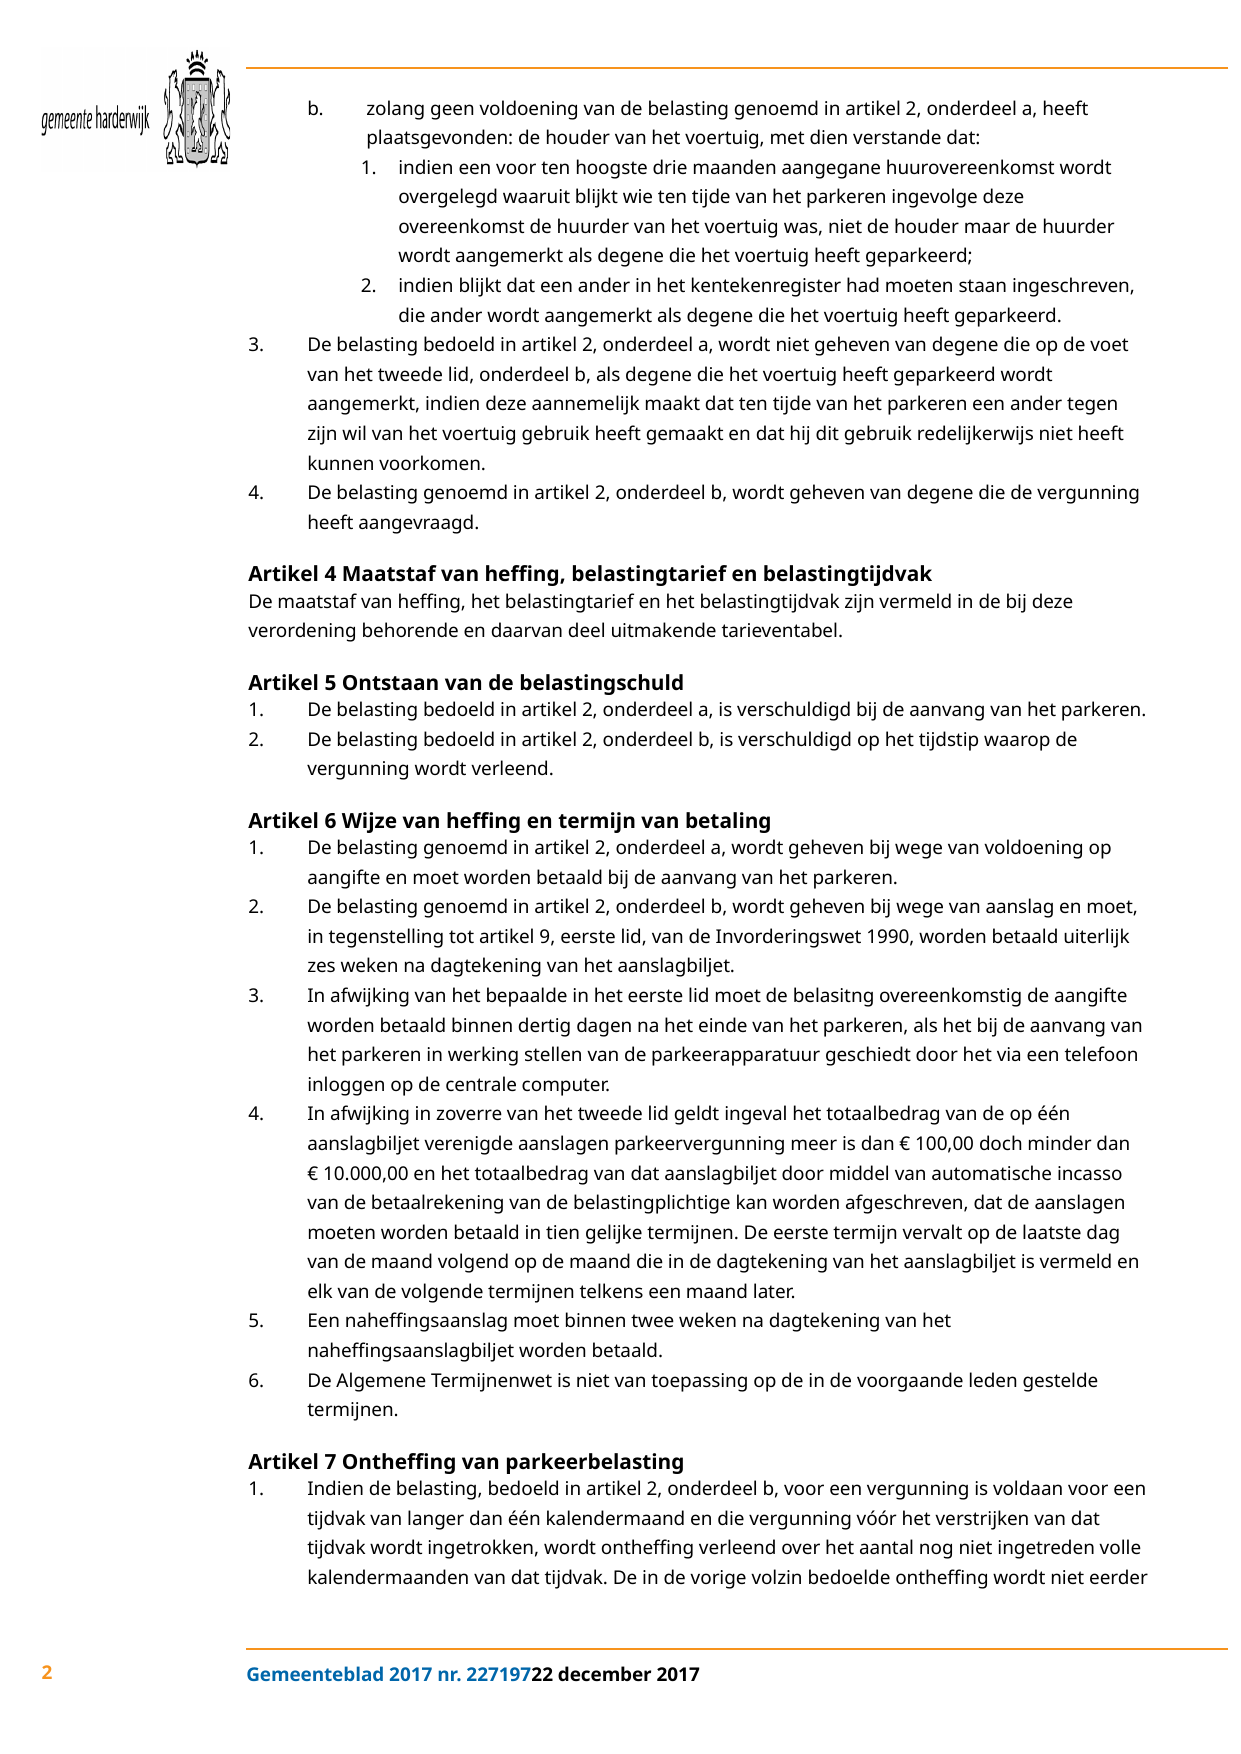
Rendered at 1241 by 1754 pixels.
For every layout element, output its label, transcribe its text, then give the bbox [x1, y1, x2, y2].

text Artikel 5 Ontstaan van de belastingschuld [248, 668, 1152, 696]
text Artikel 4 Maatstaf van heffing, belastingtarief en belastingtijdvak [248, 559, 1152, 588]
text Artikel 6 Wijze van heffing en termijn van betaling [248, 806, 1152, 834]
list Indien de belasting, bedoeld in artikel 2, onderdeel b, voor een vergunning is voldaan voor een tijdvak van langer dan één kalendermaand en die vergunning vóór het verstrijken van dat tijdvak wordt ingetrokken, wordt ontheffing verleend over het aantal nog niet ingetreden volle kalendermaanden van dat tijdvak. De in de vorige volzin bedoelde ontheffing wordt niet eerder [248, 1475, 1152, 1590]
list De belasting genoemd in artikel 2, onderdeel b, wordt geheven bij wege van aanslag en moet, in tegenstelling tot artikel 9, eerste lid, van de Invorderingswet 1990, worden betaald uiterlijk zes weken na dagtekening van het aanslagbiljet. [248, 893, 1152, 978]
picture [41, 47, 231, 172]
list zolang geen voldoening van de belasting genoemd in artikel 2, onderdeel a, heeft plaatsgevonden: de houder van het voertuig, met dien verstande dat: [307, 95, 1152, 150]
list De belasting genoemd in artikel 2, onderdeel a, wordt geheven bij wege van voldoening op aangifte en moet worden betaald bij de aanvang van het parkeren. [248, 834, 1152, 889]
text Artikel 7 Ontheffing van parkeerbelasting [248, 1447, 1152, 1475]
list indien blijkt dat een ander in het kentekenregister had moeten staan ingeschreven, die ander wordt aangemerkt als degene die het voertuig heeft geparkeerd. [361, 272, 1152, 328]
list De Algemene Termijnenwet is niet van toepassing op de in de voorgaande leden gestelde termijnen. [248, 1367, 1152, 1422]
list indien een voor ten hoogste drie maanden aangegane huurovereenkomst wordt overgelegd waaruit blijkt wie ten tijde van het parkeren ingevolge deze overeenkomst de huurder van het voertuig was, niet de houder maar de huurder wordt aangemerkt als degene die het voertuig heeft geparkeerd; [361, 154, 1152, 268]
list In afwijking van het bepaalde in het eerste lid moet de belasitng overeenkomstig de aangifte worden betaald binnen dertig dagen na het einde van het parkeren, als het bij de aanvang van het parkeren in werking stellen van de parkeerapparatuur geschiedt door het via een telefoon inloggen op de centrale computer. [248, 982, 1152, 1097]
list De belasting genoemd in artikel 2, onderdeel b, wordt geheven van degene die de vergunning heeft aangevraagd. [248, 479, 1152, 535]
list In afwijking in zoverre van het tweede lid geldt ingeval het totaalbedrag van de op één aanslagbiljet verenigde aanslagen parkeervergunning meer is dan € 100,00 doch minder dan € 10.000,00 en het totaalbedrag van dat aanslagbiljet door middel van automatische incasso van de betaalrekening van de belastingplichtige kan worden afgeschreven, dat de aanslagen moeten worden betaald in tien gelijke termijnen. De eerste termijn vervalt op de laatste dag van de maand volgend op de maand die in de dagtekening van het aanslagbiljet is vermeld en elk van de volgende termijnen telkens een maand later. [248, 1101, 1152, 1304]
list Een naheffingsaanslag moet binnen twee weken na dagtekening van het naheffingsaanslagbiljet worden betaald. [248, 1308, 1152, 1363]
list De belasting bedoeld in artikel 2, onderdeel a, wordt niet geheven van degene die op de voet van het tweede lid, onderdeel b, als degene die het voertuig heeft geparkeerd wordt aangemerkt, indien deze aannemelijk maakt dat ten tijde van het parkeren een ander tegen zijn wil van het voertuig gebruik heeft gemaakt en dat hij dit gebruik redelijkerwijs niet heeft kunnen voorkomen. [248, 331, 1152, 476]
list De belasting bedoeld in artikel 2, onderdeel b, is verschuldigd op het tijdstip waarop de vergunning wordt verleend. [248, 726, 1152, 781]
list De belasting bedoeld in artikel 2, onderdeel a, is verschuldigd bij de aanvang van het parkeren. [248, 696, 1152, 722]
text De maatstaf van heffing, het belastingtarief en het belastingtijdvak zijn vermeld in de bij deze verordening behorende en daarvan deel uitmakende tarieventabel. [248, 588, 1152, 643]
